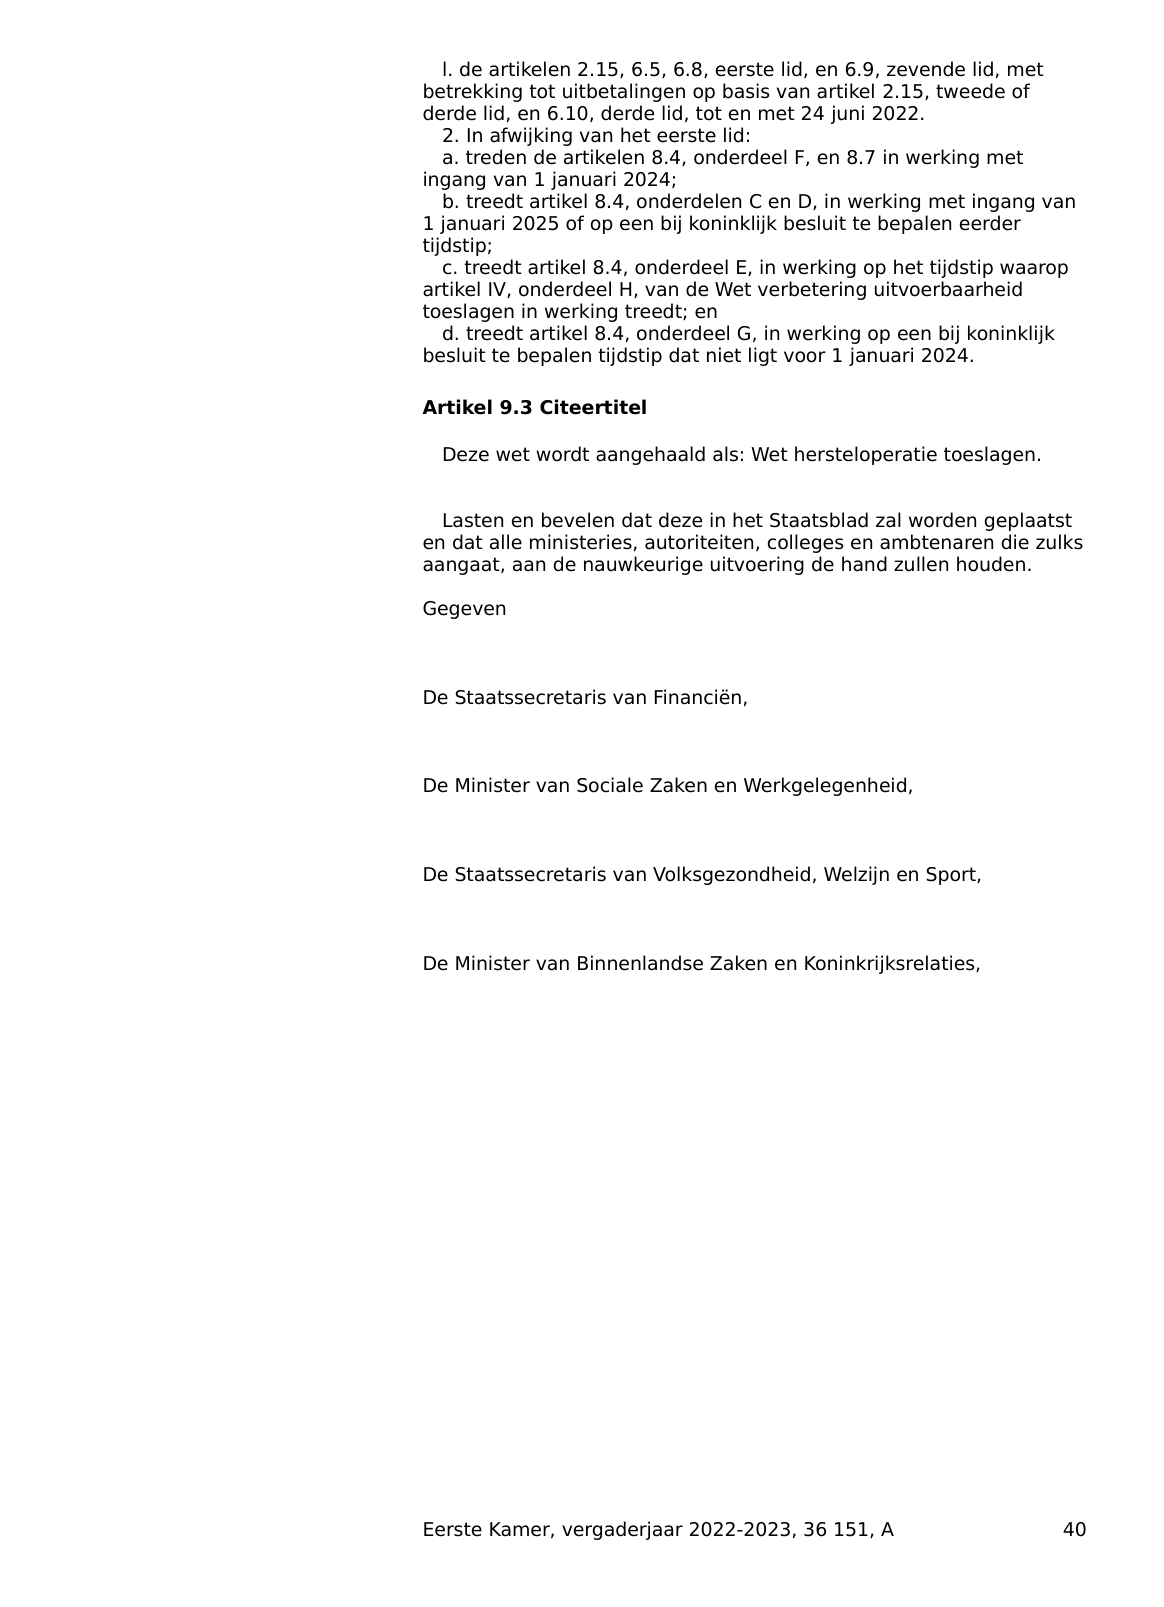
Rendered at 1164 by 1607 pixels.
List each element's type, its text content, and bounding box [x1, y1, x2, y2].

text Gegeven [422, 598, 1087, 620]
text d. treedt artikel 8.4, onderdeel G, in werking op een bij koninklijk besluit te bepalen tijdstip dat niet ligt voor 1 januari 2024. [422, 323, 1087, 367]
text De Staatssecretaris van Financiën, [422, 687, 1087, 709]
text De Staatssecretaris van Volksgezondheid, Welzijn en Sport, [422, 864, 1087, 886]
text De Minister van Binnenlandse Zaken en Koninkrijksrelaties, [422, 952, 1087, 974]
text l. de artikelen 2.15, 6.5, 6.8, eerste lid, en 6.9, zevende lid, met betrekking tot uitbetalingen op basis van artikel 2.15, tweede of derde lid, en 6.10, derde lid, tot en met 24 juni 2022. [422, 59, 1087, 125]
subtitle Artikel 9.3 Citeertitel [422, 397, 1087, 419]
text Lasten en bevelen dat deze in het Staatsblad zal worden geplaatst en dat alle ministeries, autoriteiten, colleges en ambtenaren die zulks aangaat, aan de nauwkeurige uitvoering de hand zullen houden. [422, 510, 1087, 576]
text 2. In afwijking van het eerste lid: [422, 125, 1087, 147]
text Deze wet wordt aangehaald als: Wet hersteloperatie toeslagen. [422, 444, 1087, 466]
text a. treden de artikelen 8.4, onderdeel F, en 8.7 in werking met ingang van 1 januari 2024; [422, 147, 1087, 191]
text De Minister van Sociale Zaken en Werkgelegenheid, [422, 775, 1087, 797]
text b. treedt artikel 8.4, onderdelen C en D, in werking met ingang van 1 januari 2025 of op een bij koninklijk besluit te bepalen eerder tijdstip; [422, 191, 1087, 257]
text c. treedt artikel 8.4, onderdeel E, in werking op het tijdstip waarop artikel IV, onderdeel H, van de Wet verbetering uitvoerbaarheid toeslagen in werking treedt; en [422, 257, 1087, 323]
